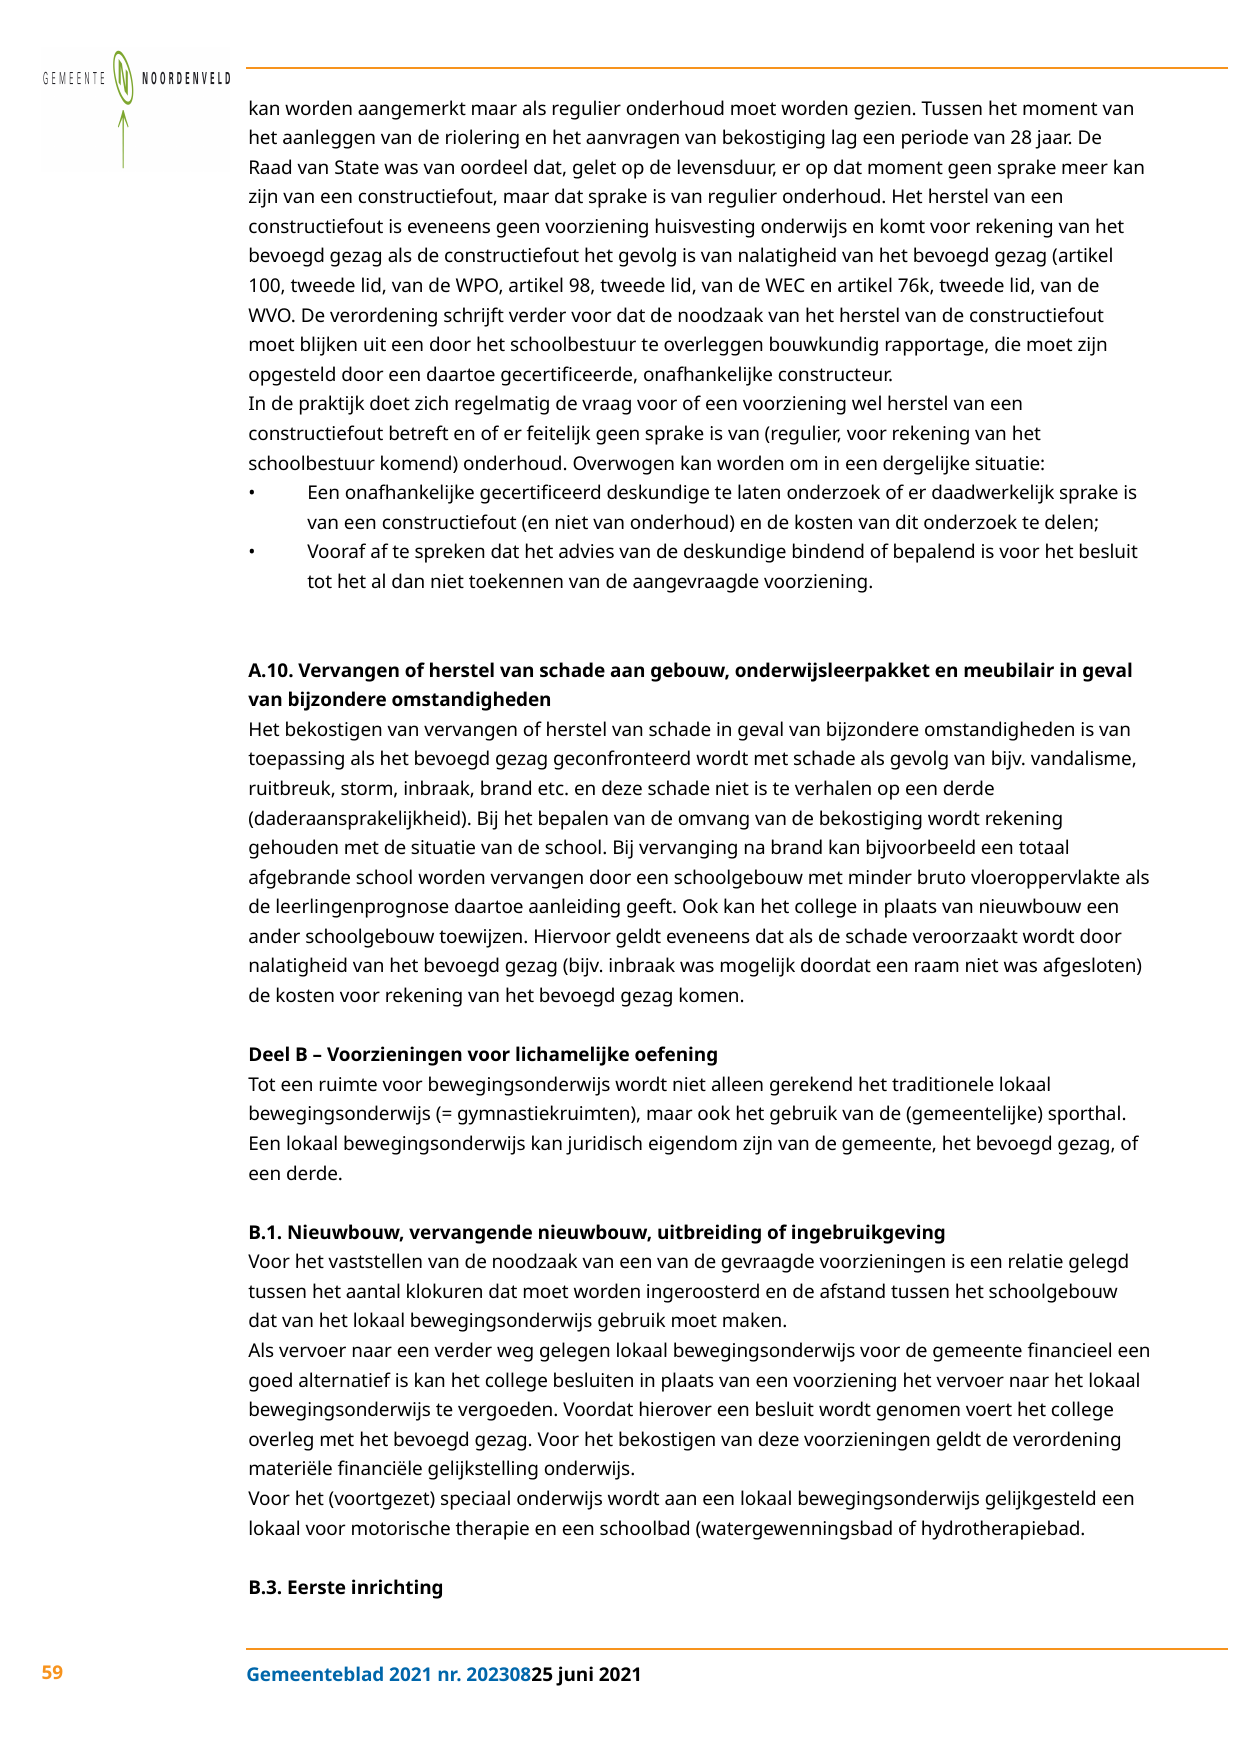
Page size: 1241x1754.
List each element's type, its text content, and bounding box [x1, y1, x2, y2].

picture [41, 47, 231, 172]
text Tot een ruimte voor bewegingsonderwijs wordt niet alleen gerekend het traditionele lokaal bewegingsonderwijs (= gymnastiekruimten), maar ook het gebruik van de (gemeentelijke) sporthal. Een lokaal bewegingsonderwijs kan juridisch eigendom zijn van de gemeente, het bevoegd gezag, of een derde. [248, 1071, 1152, 1186]
text kan worden aangemerkt maar als regulier onderhoud moet worden gezien. Tussen het moment van het aanleggen van de riolering en het aanvragen van bekostiging lag een periode van 28 jaar. De Raad van State was van oordeel dat, gelet op de levensduur, er op dat moment geen sprake meer kan zijn van een constructiefout, maar dat sprake is van regulier onderhoud. Het herstel van een constructiefout is eveneens geen voorziening huisvesting onderwijs en komt voor rekening van het bevoegd gezag als de constructiefout het gevolg is van nalatigheid van het bevoegd gezag (artikel 100, tweede lid, van de WPO, artikel 98, tweede lid, van de WEC en artikel 76k, tweede lid, van de WVO. De verordening schrijft verder voor dat de noodzaak van het herstel van de constructiefout moet blijken uit een door het schoolbestuur te overleggen bouwkundig rapportage, die moet zijn opgesteld door een daartoe gecertificeerde, onafhankelijke constructeur. [248, 95, 1152, 387]
text Als vervoer naar een verder weg gelegen lokaal bewegingsonderwijs voor de gemeente financieel een goed alternatief is kan het college besluiten in plaats van een voorziening het vervoer naar het lokaal bewegingsonderwijs te vergoeden. Voordat hierover een besluit wordt genomen voert het college overleg met het bevoegd gezag. Voor het bekostigen van deze voorzieningen geldt de verordening materiële financiële gelijkstelling onderwijs. [248, 1337, 1152, 1481]
text A.10. Vervangen of herstel van schade aan gebouw, onderwijsleerpakket en meubilair in geval van bijzondere omstandigheden [248, 657, 1152, 712]
list Een onafhankelijke gecertificeerd deskundige te laten onderzoek of er daadwerkelijk sprake is van een constructiefout (en niet van onderhoud) en de kosten van dit onderzoek te delen; [248, 479, 1152, 535]
text Voor het (voortgezet) speciaal onderwijs wordt aan een lokaal bewegingsonderwijs gelijkgesteld een lokaal voor motorische therapie en een schoolbad (watergewenningsbad of hydrotherapiebad. [248, 1485, 1152, 1541]
text Voor het vaststellen van de noodzaak van een van de gevraagde voorzieningen is een relatie gelegd tussen het aantal klokuren dat moet worden ingeroosterd en de afstand tussen het schoolgebouw dat van het lokaal bewegingsonderwijs gebruik moet maken. [248, 1248, 1152, 1333]
text B.3. Eerste inrichting [248, 1574, 1152, 1600]
text In de praktijk doet zich regelmatig de vraag voor of een voorziening wel herstel van een constructiefout betreft en of er feitelijk geen sprake is van (regulier, voor rekening van het schoolbestuur komend) onderhoud. Overwogen kan worden om in een dergelijke situatie: [248, 391, 1152, 476]
text Het bekostigen van vervangen of herstel van schade in geval van bijzondere omstandigheden is van toepassing als het bevoegd gezag geconfronteerd wordt met schade als gevolg van bijv. vandalisme, ruitbreuk, storm, inbraak, brand etc. en deze schade niet is te verhalen op een derde (daderaansprakelijkheid). Bij het bepalen van de omvang van de bekostiging wordt rekening gehouden met de situatie van de school. Bij vervanging na brand kan bijvoorbeeld een totaal afgebrande school worden vervangen door een schoolgebouw met minder bruto vloeroppervlakte als de leerlingenprognose daartoe aanleiding geeft. Ook kan het college in plaats van nieuwbouw een ander schoolgebouw toewijzen. Hiervoor geldt eveneens dat als de schade veroorzaakt wordt door nalatigheid van het bevoegd gezag (bijv. inbraak was mogelijk doordat een raam niet was afgesloten) de kosten voor rekening van het bevoegd gezag komen. [248, 716, 1152, 1008]
text B.1. Nieuwbouw, vervangende nieuwbouw, uitbreiding of ingebruikgeving [248, 1219, 1152, 1245]
text Deel B – Voorzieningen voor lichamelijke oefening [248, 1041, 1152, 1067]
list Vooraf af te spreken dat het advies van de deskundige bindend of bepalend is voor het besluit tot het al dan niet toekennen van de aangevraagde voorziening. [248, 538, 1152, 594]
